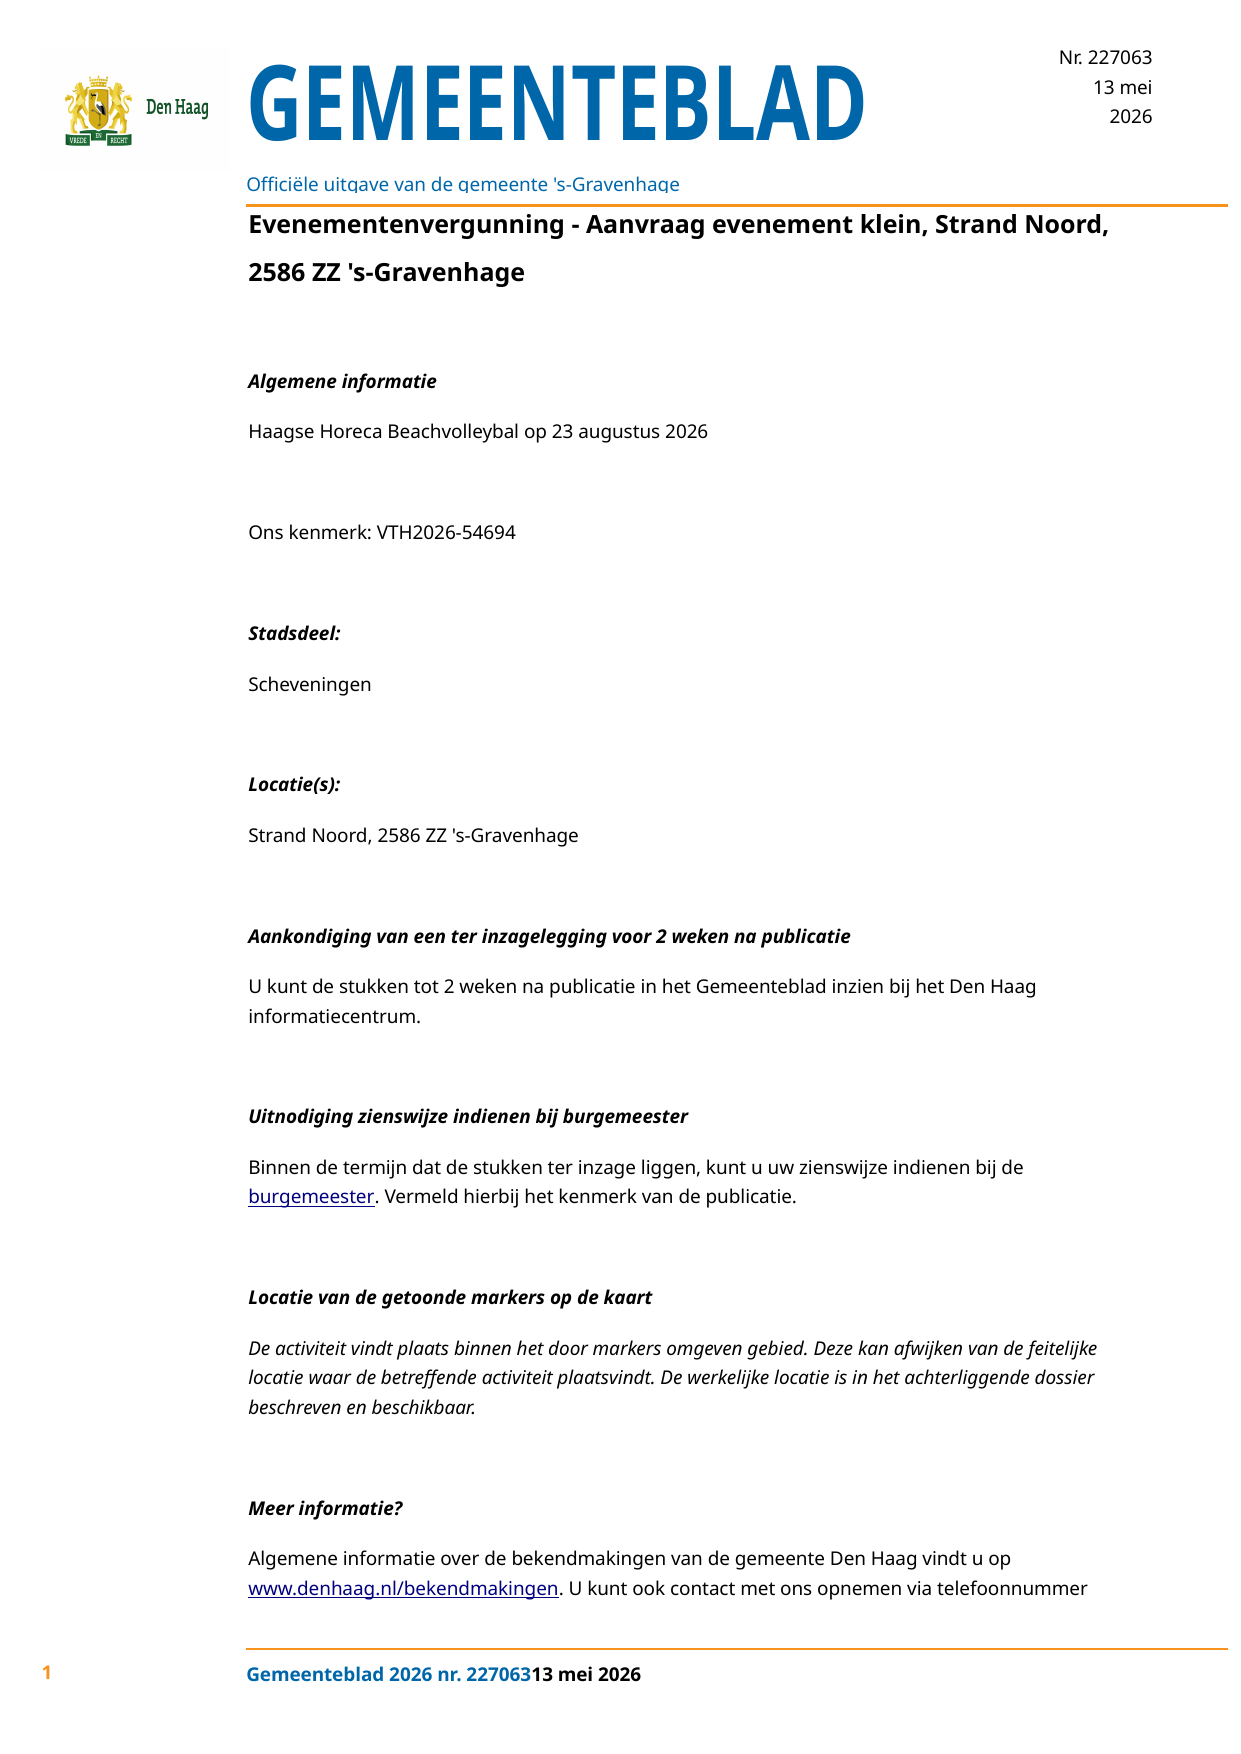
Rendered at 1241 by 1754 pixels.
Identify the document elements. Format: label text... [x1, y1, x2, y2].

text Algemene informatie over de bekendmakingen van de gemeente Den Haag vindt u op www.denhaag.nl/bekendmakingen. U kunt ook contact met ons opnemen via telefoonnummer [248, 1545, 1152, 1601]
text Uitnodiging zienswijze indienen bij burgemeester [248, 1104, 1152, 1129]
text Ons kenmerk: VTH2026-54694 [248, 519, 1152, 545]
text Meer informatie? [248, 1495, 1152, 1521]
text Locatie(s): [248, 772, 1152, 797]
text De activiteit vindt plaats binnen het door markers omgeven gebied. Deze kan afwijken van de feitelijke locatie waar de betreffende activiteit plaatsvindt. De werkelijke locatie is in het achterliggende dossier beschreven en beschikbaar. [248, 1335, 1152, 1420]
text Scheveningen [248, 671, 1152, 697]
text Algemene informatie [248, 368, 1152, 394]
text Haagse Horeca Beachvolleybal op 23 augustus 2026 [248, 419, 1152, 444]
text U kunt de stukken tot 2 weken na publicatie in het Gemeenteblad inzien bij het Den Haag informatiecentrum. [248, 973, 1152, 1029]
text Aankondiging van een ter inzagelegging voor 2 weken na publicatie [248, 923, 1152, 949]
text Binnen de termijn dat de stukken ter inzage liggen, kunt u uw zienswijze indienen bij de burgemeester. Vermeld hierbij het kenmerk van de publicatie. [248, 1154, 1152, 1209]
text Evenementenvergunning - Aanvraag evenement klein, Strand Noord, 2586 ZZ 's-Gravenhage [248, 207, 1152, 288]
text Strand Noord, 2586 ZZ 's-Gravenhage [248, 822, 1152, 848]
text Stadsdeel: [248, 620, 1152, 646]
text Locatie van de getoonde markers op de kaart [248, 1284, 1152, 1310]
picture [41, 47, 231, 172]
